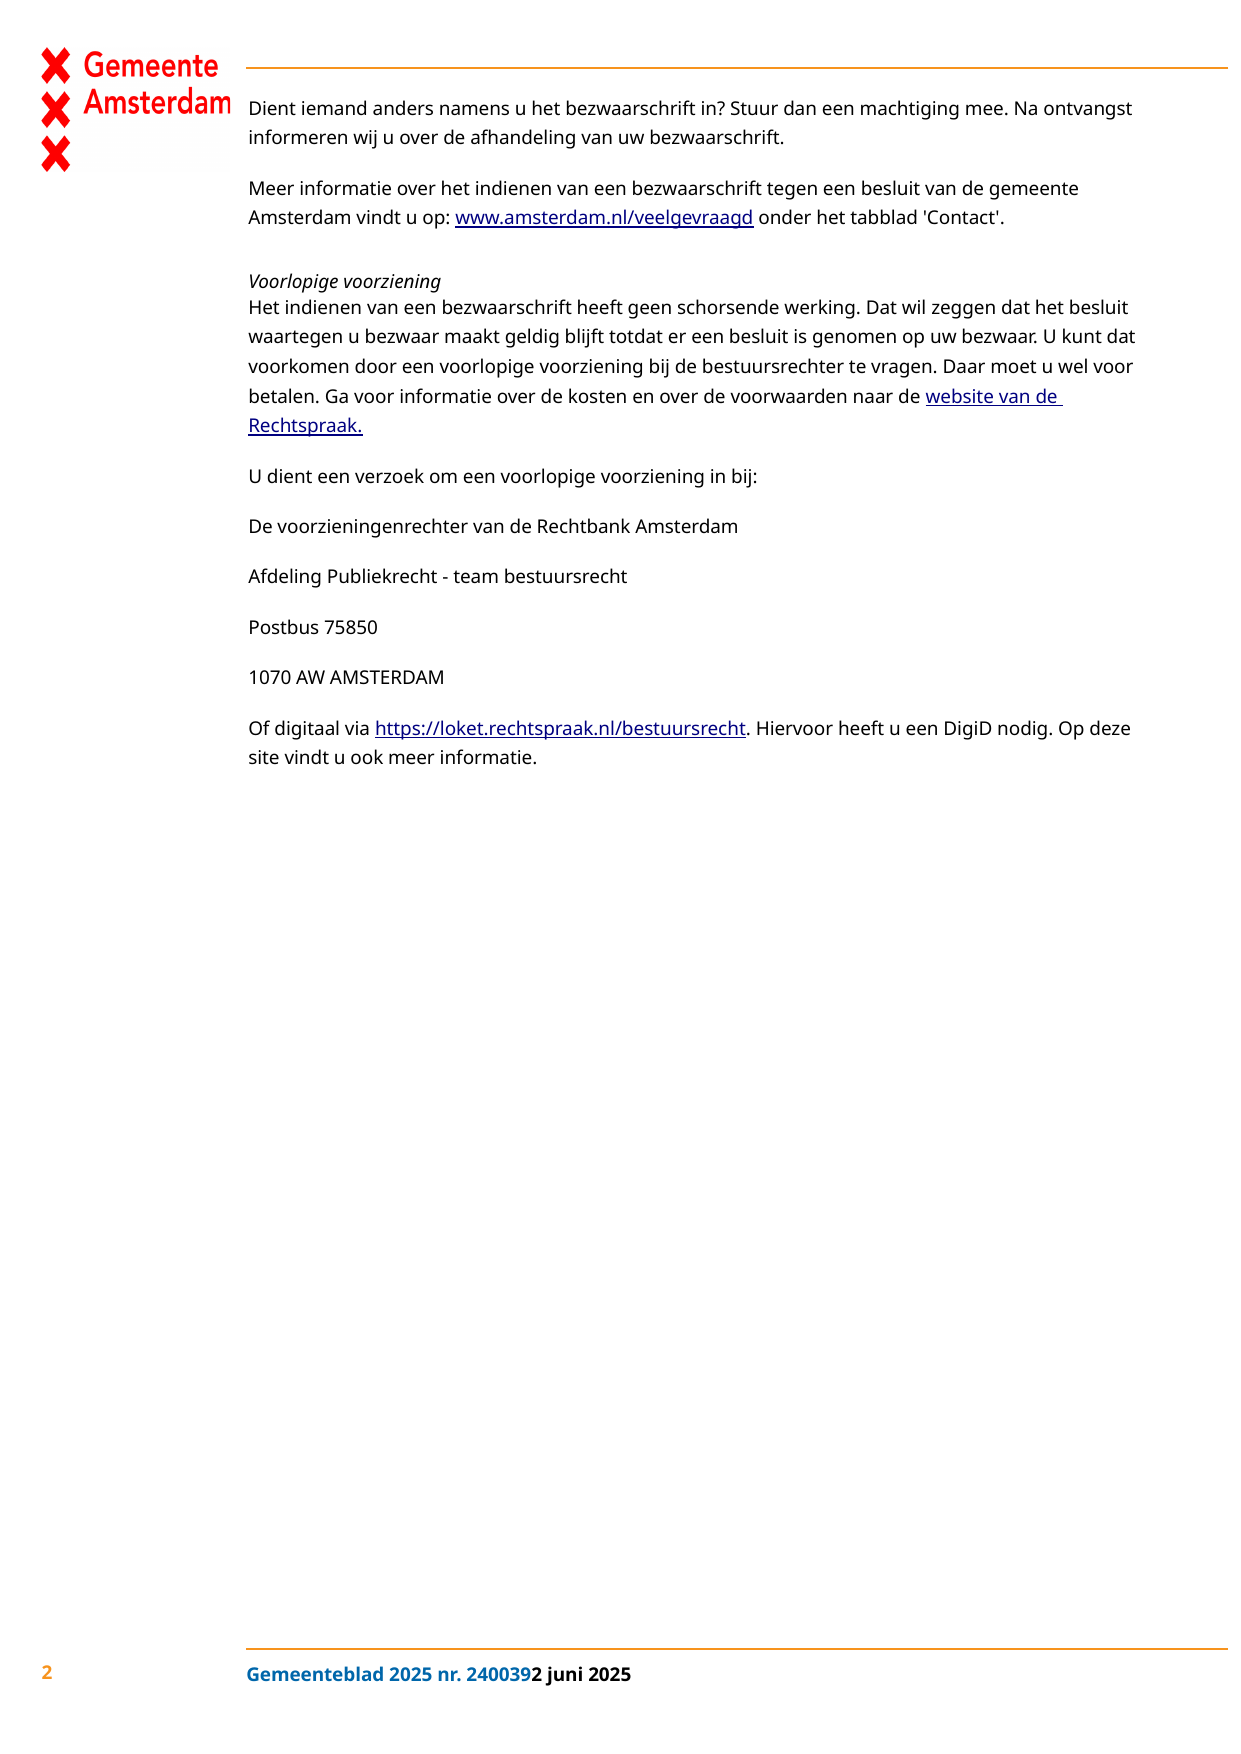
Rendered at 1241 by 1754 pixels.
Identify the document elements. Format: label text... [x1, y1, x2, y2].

text Postbus 75850 [248, 614, 1152, 640]
text Meer informatie over het indienen van een bezwaarschrift tegen een besluit van de gemeente Amsterdam vindt u op: www.amsterdam.nl/veelgevraagd onder het tabblad 'Contact'. [248, 175, 1152, 230]
text Voorlopige voorziening [248, 268, 1152, 294]
text 1070 AW AMSTERDAM [248, 664, 1152, 690]
text U dient een verzoek om een voorlopige voorziening in bij: [248, 463, 1152, 488]
text Dient iemand anders namens u het bezwaarschrift in? Stuur dan een machtiging mee. Na ontvangst informeren wij u over de afhandeling van uw bezwaarschrift. [248, 95, 1152, 150]
text Of digitaal via https://loket.rechtspraak.nl/bestuursrecht. Hiervoor heeft u een DigiD nodig. Op deze site vindt u ook meer informatie. [248, 715, 1152, 770]
picture [41, 47, 231, 172]
text De voorzieningenrechter van de Rechtbank Amsterdam [248, 513, 1152, 539]
text Het indienen van een bezwaarschrift heeft geen schorsende werking. Dat wil zeggen dat het besluit waartegen u bezwaar maakt geldig blijft totdat er een besluit is genomen op uw bezwaar. U kunt dat voorkomen door een voorlopige voorziening bij de bestuursrechter te vragen. Daar moet u wel voor betalen. Ga voor informatie over de kosten en over de voorwaarden naar de website van de Rechtspraak. [248, 294, 1152, 438]
text Afdeling Publiekrecht - team bestuursrecht [248, 564, 1152, 589]
